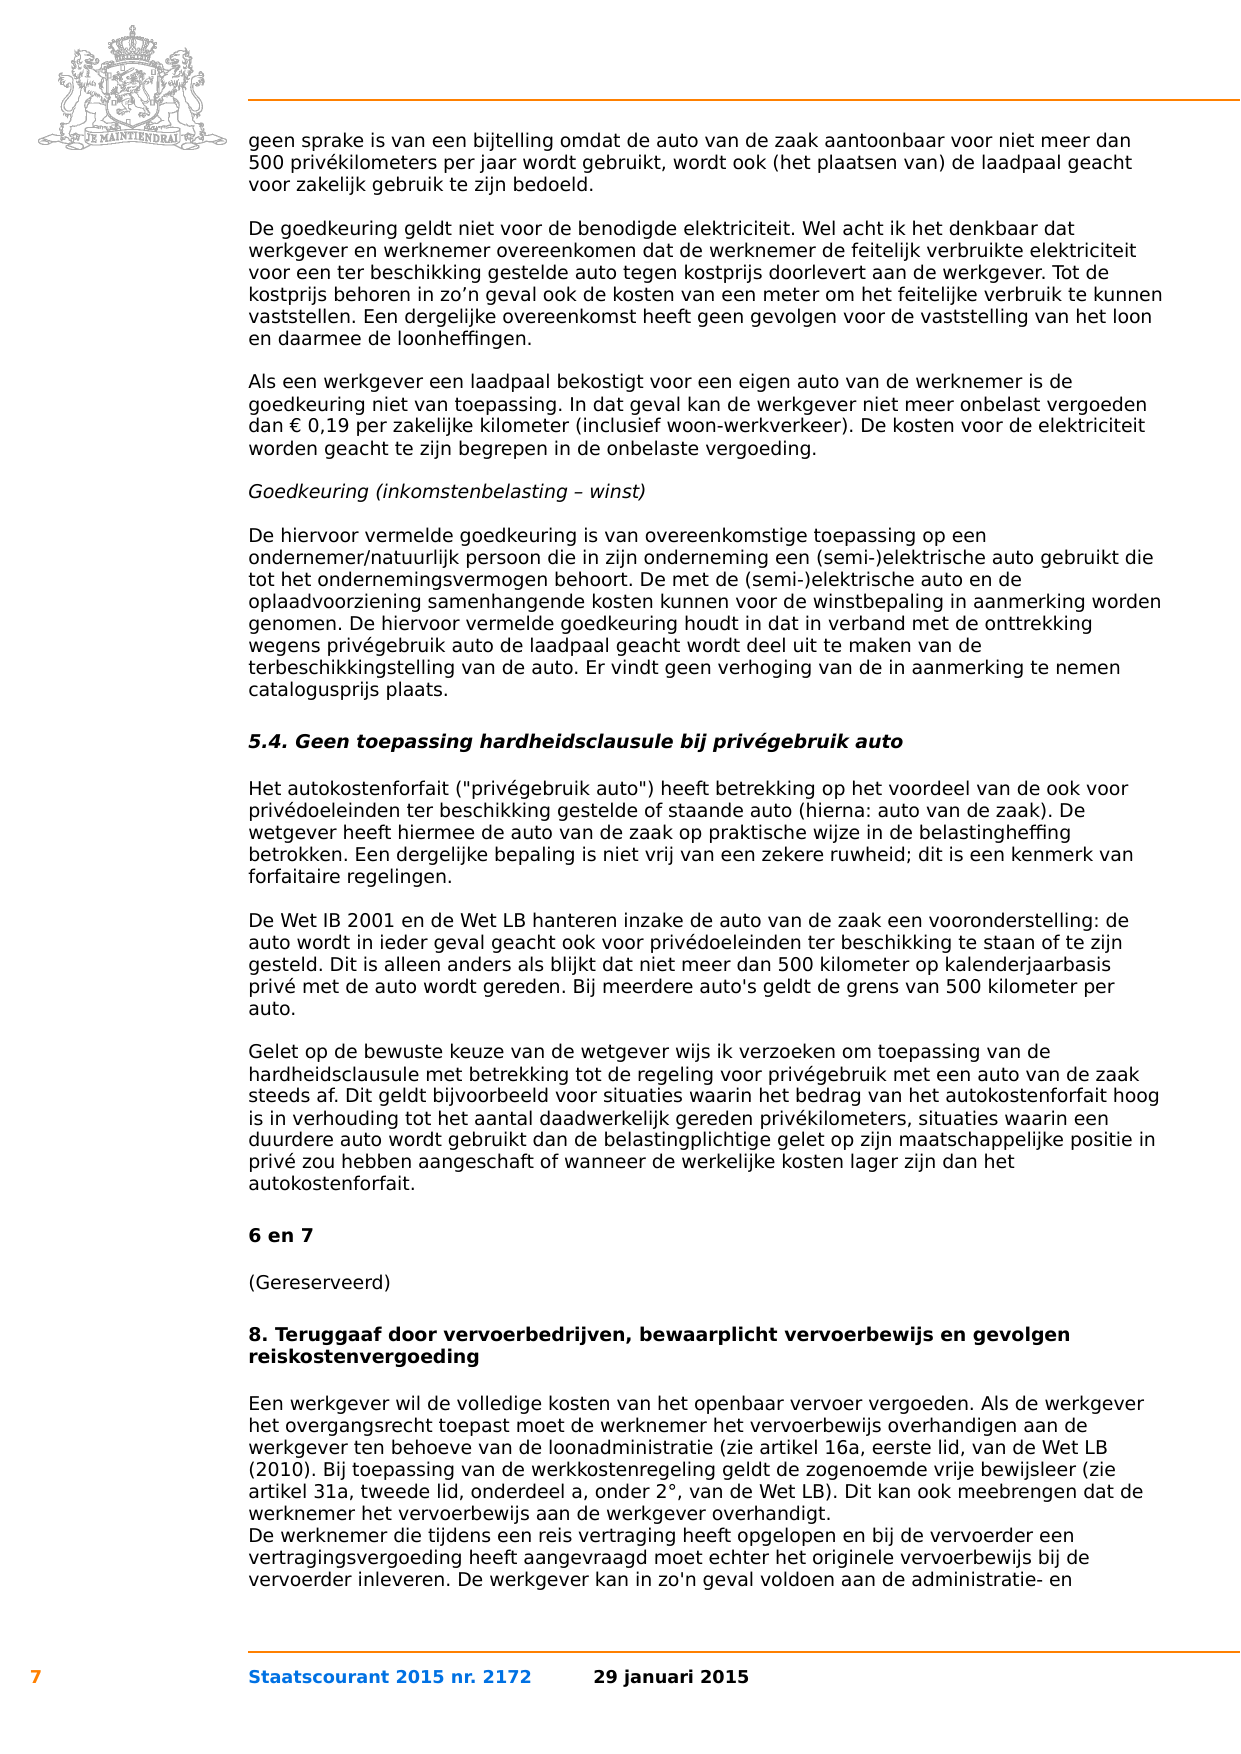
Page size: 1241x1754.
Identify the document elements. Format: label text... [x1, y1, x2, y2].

subtitle 6 en 7 [248, 1225, 1163, 1247]
text (Gereserveerd) [248, 1272, 1163, 1294]
picture [38, 25, 227, 150]
text Gelet op de bewuste keuze van de wetgever wijs ik verzoeken om toepassing van de hardheidsclausule met betrekking tot de regeling voor privégebruik met een auto van de zaak steeds af. Dit geldt bijvoorbeeld voor situaties waarin het bedrag van het autokostenforfait hoog is in verhouding tot het aantal daadwerkelijk gereden privékilometers, situaties waarin een duurdere auto wordt gebruikt dan de belastingplichtige gelet op zijn maatschappelijke positie in privé zou hebben aangeschaft of wanneer de werkelijke kosten lager zijn dan het autokostenforfait. [248, 1041, 1163, 1195]
text De werknemer die tijdens een reis vertraging heeft opgelopen en bij de vervoerder een vertragingsvergoeding heeft aangevraagd moet echter het originele vervoerbewijs bij de vervoerder inleveren. De werkgever kan in zo'n geval voldoen aan de administratie- en [248, 1525, 1163, 1591]
text Als een werkgever een laadpaal bekostigt voor een eigen auto van de werknemer is de goedkeuring niet van toepassing. In dat geval kan de werkgever niet meer onbelast vergoeden dan € 0,19 per zakelijke kilometer (inclusief woon-werkverkeer). De kosten voor de elektriciteit worden geacht te zijn begrepen in de onbelaste vergoeding. [248, 371, 1163, 459]
text De hiervoor vermelde goedkeuring is van overeenkomstige toepassing op een ondernemer/natuurlijk persoon die in zijn onderneming een (semi-)elektrische auto gebruikt die tot het ondernemingsvermogen behoort. De met de (semi-)elektrische auto en de oplaadvoorziening samenhangende kosten kunnen voor de winstbepaling in aanmerking worden genomen. De hiervoor vermelde goedkeuring houdt in dat in verband met de onttrekking wegens privégebruik auto de laadpaal geacht wordt deel uit te maken van de terbeschikkingstelling van de auto. Er vindt geen verhoging van de in aanmerking te nemen catalogusprijs plaats. [248, 525, 1163, 701]
subtitle Goedkeuring (inkomstenbelasting – winst) [248, 481, 1163, 503]
subtitle 5.4. Geen toepassing hardheidsclausule bij privégebruik auto [248, 731, 1163, 753]
subtitle 8. Teruggaaf door vervoerbedrijven, bewaarplicht vervoerbewijs en gevolgen reiskostenvergoeding [248, 1324, 1163, 1368]
text Een werkgever wil de volledige kosten van het openbaar vervoer vergoeden. Als de werkgever het overgangsrecht toepast moet de werknemer het vervoerbewijs overhandigen aan de werkgever ten behoeve van de loonadministratie (zie artikel 16a, eerste lid, van de Wet LB (2010). Bij toepassing van de werkkostenregeling geldt de zogenoemde vrije bewijsleer (zie artikel 31a, tweede lid, onderdeel a, onder 2°, van de Wet LB). Dit kan ook meebrengen dat de werknemer het vervoerbewijs aan de werkgever overhandigt. [248, 1393, 1163, 1525]
text geen sprake is van een bijtelling omdat de auto van de zaak aantoonbaar voor niet meer dan 500 privékilometers per jaar wordt gebruikt, wordt ook (het plaatsen van) de laadpaal geacht voor zakelijk gebruik te zijn bedoeld. [248, 130, 1163, 196]
text De goedkeuring geldt niet voor de benodigde elektriciteit. Wel acht ik het denkbaar dat werkgever en werknemer overeenkomen dat de werknemer de feitelijk verbruikte elektriciteit voor een ter beschikking gestelde auto tegen kostprijs doorlevert aan de werkgever. Tot de kostprijs behoren in zo’n geval ook de kosten van een meter om het feitelijke verbruik te kunnen vaststellen. Een dergelijke overeenkomst heeft geen gevolgen voor de vaststelling van het loon en daarmee de loonheffingen. [248, 218, 1163, 349]
text De Wet IB 2001 en de Wet LB hanteren inzake de auto van de zaak een vooronderstelling: de auto wordt in ieder geval geacht ook voor privédoeleinden ter beschikking te staan of te zijn gesteld. Dit is alleen anders als blijkt dat niet meer dan 500 kilometer op kalenderjaarbasis privé met de auto wordt gereden. Bij meerdere auto's geldt de grens van 500 kilometer per auto. [248, 910, 1163, 1019]
text Het autokostenforfait ("privégebruik auto") heeft betrekking op het voordeel van de ook voor privédoeleinden ter beschikking gestelde of staande auto (hierna: auto van de zaak). De wetgever heeft hiermee de auto van de zaak op praktische wijze in de belastingheffing betrokken. Een dergelijke bepaling is niet vrij van een zekere ruwheid; dit is een kenmerk van forfaitaire regelingen. [248, 778, 1163, 888]
